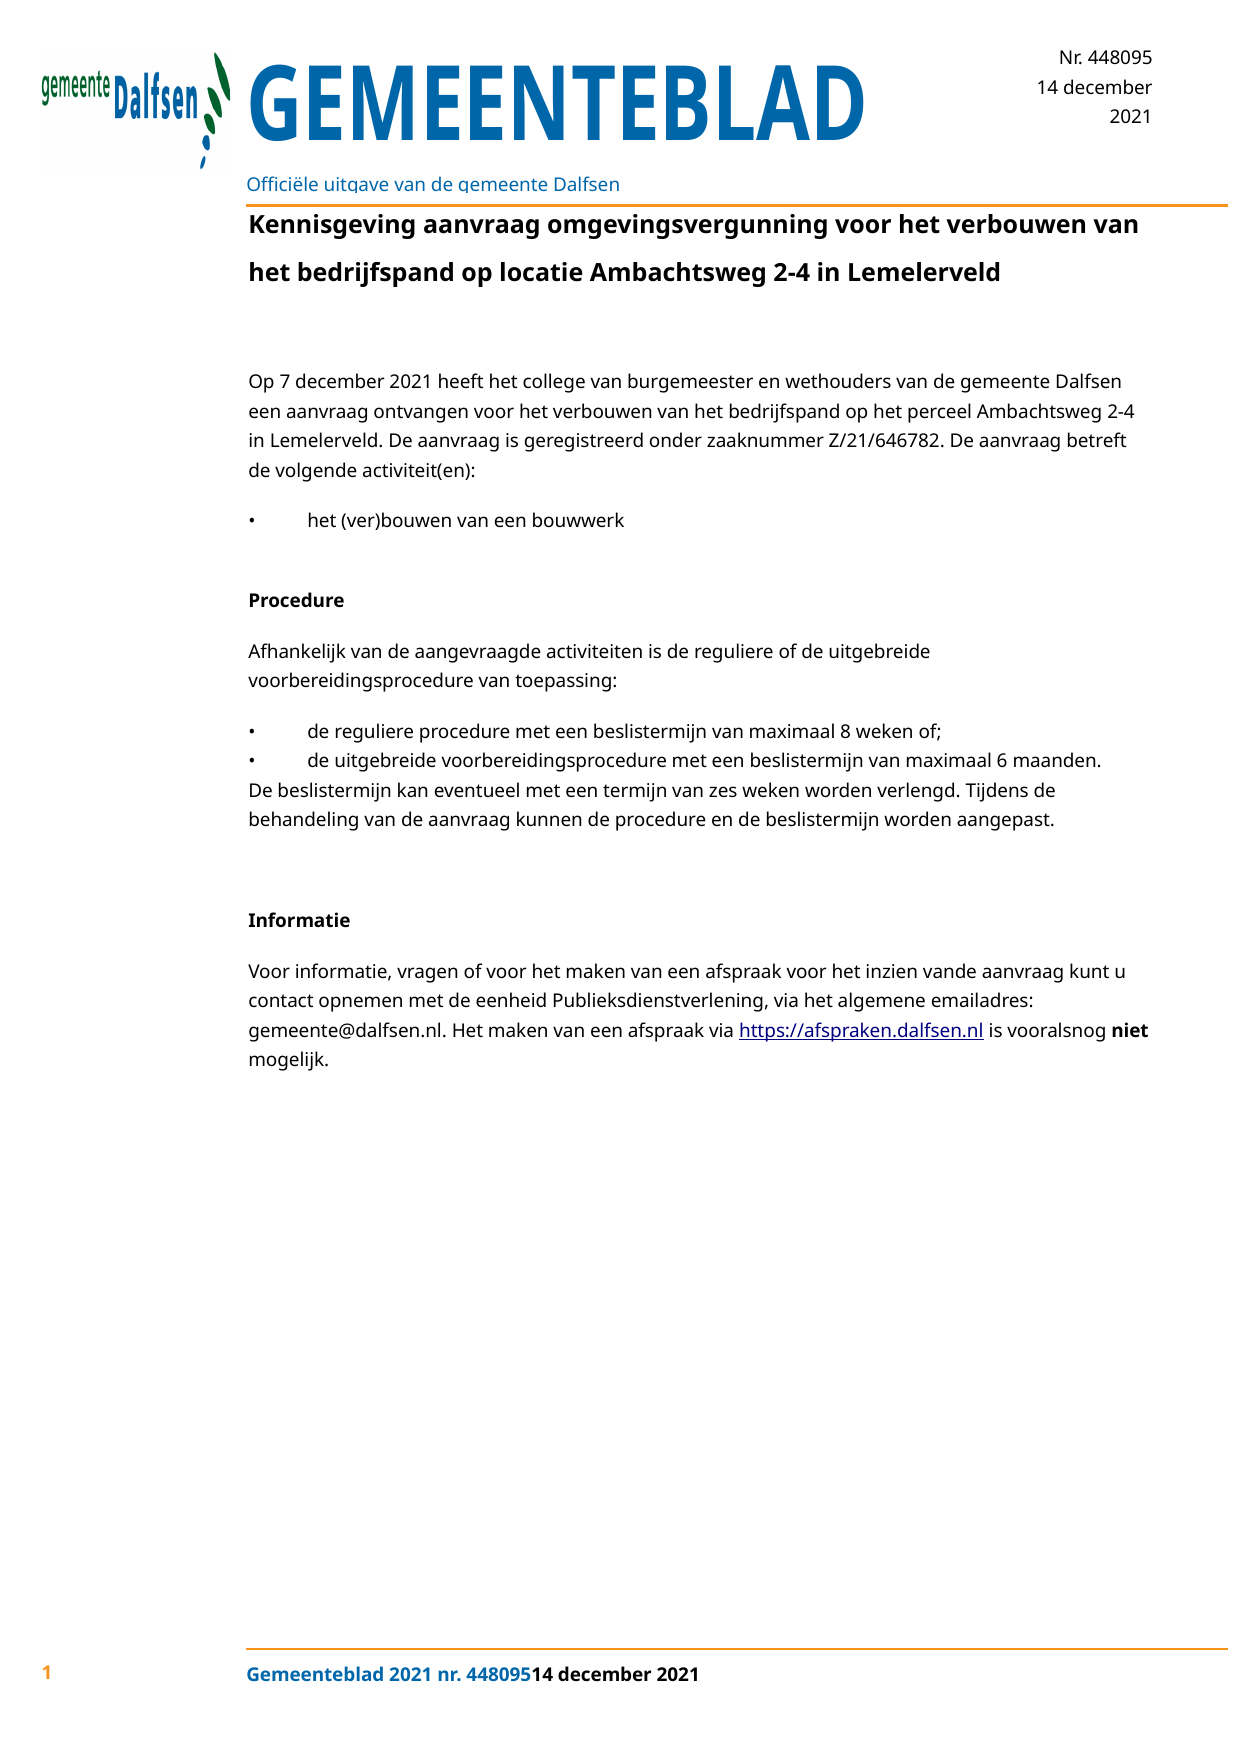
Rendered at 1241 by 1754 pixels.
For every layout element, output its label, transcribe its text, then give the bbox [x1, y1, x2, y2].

text Kennisgeving aanvraag omgevingsvergunning voor het verbouwen van het bedrijfspand op locatie Ambachtsweg 2-4 in Lemelerveld [248, 207, 1152, 288]
list de uitgebreide voorbereidingsprocedure met een beslistermijn van maximaal 6 maanden. [248, 747, 1152, 773]
list de reguliere procedure met een beslistermijn van maximaal 8 weken of; [248, 718, 1152, 744]
text Voor informatie, vragen of voor het maken van een afspraak voor het inzien vande aanvraag kunt u contact opnemen met de eenheid Publieksdienstverlening, via het algemene emailadres: gemeente@dalfsen.nl. Het maken van een afspraak via https://afspraken.dalfsen.nl is vooralsnog niet mogelijk. [248, 958, 1152, 1072]
text Procedure [248, 587, 1152, 613]
text Op 7 december 2021 heeft het college van burgemeester en wethouders van de gemeente Dalfsen een aanvraag ontvangen voor het verbouwen van het bedrijfspand op het perceel Ambachtsweg 2-4 in Lemelerveld. De aanvraag is geregistreerd onder zaaknummer Z/21/646782. De aanvraag betreft de volgende activiteit(en): [248, 368, 1152, 483]
text Afhankelijk van de aangevraagde activiteiten is de reguliere of de uitgebreide voorbereidingsprocedure van toepassing: [248, 638, 1152, 693]
list het (ver)bouwen van een bouwwerk [248, 507, 1152, 533]
picture [41, 47, 231, 172]
text Informatie [248, 907, 1152, 933]
text De beslistermijn kan eventueel met een termijn van zes weken worden verlengd. Tijdens de behandeling van de aanvraag kunnen de procedure en de beslistermijn worden aangepast. [248, 777, 1152, 832]
